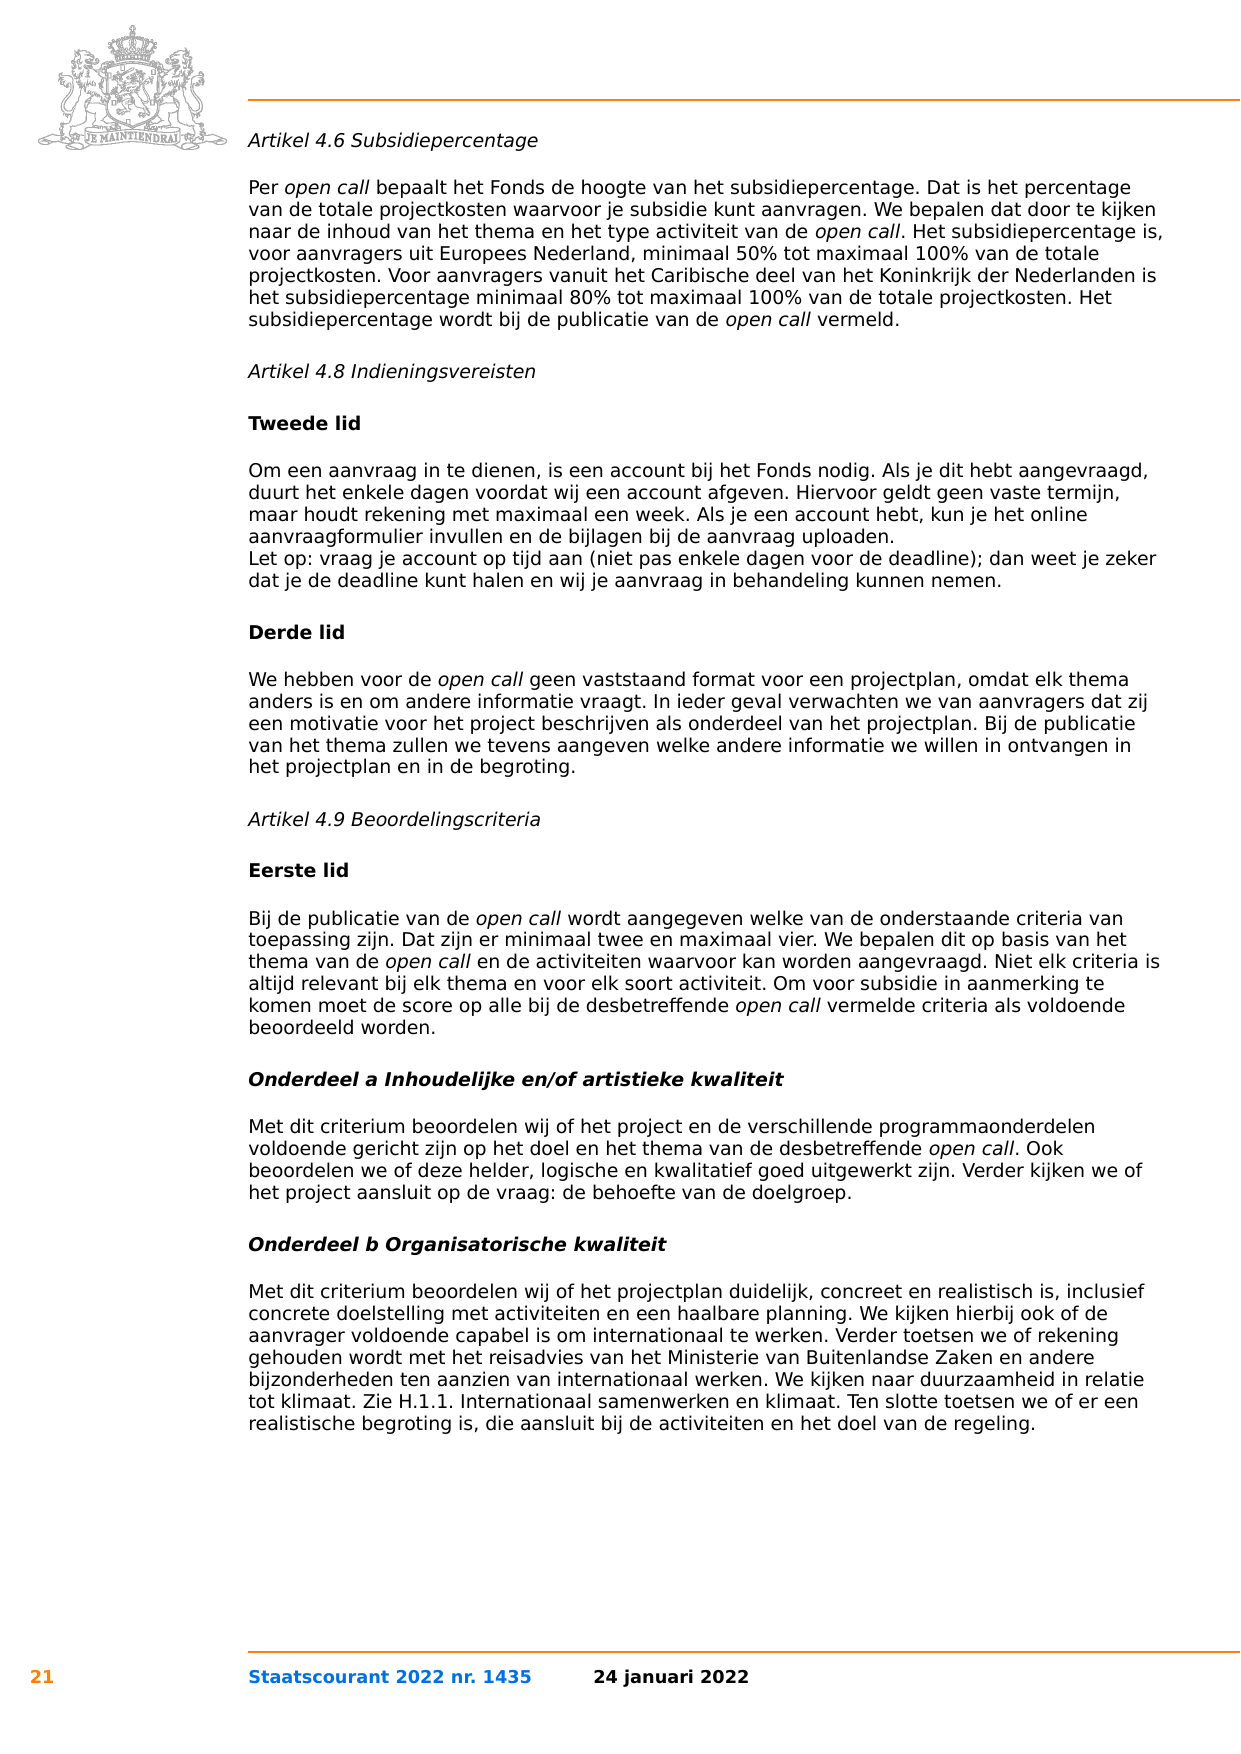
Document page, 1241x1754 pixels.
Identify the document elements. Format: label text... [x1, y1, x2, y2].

subtitle Tweede lid [248, 413, 1163, 435]
subtitle Eerste lid [248, 860, 1163, 882]
subtitle Artikel 4.8 Indieningsvereisten [248, 361, 1163, 383]
text Met dit criterium beoordelen wij of het projectplan duidelijk, concreet en realistisch is, inclusief concrete doelstelling met activiteiten en een haalbare planning. We kijken hierbij ook of de aanvrager voldoende capabel is om internationaal te werken. Verder toetsen we of rekening gehouden wordt met het reisadvies van het Ministerie van Buitenlandse Zaken en andere bijzonderheden ten aanzien van internationaal werken. We kijken naar duurzaamheid in relatie tot klimaat. Zie H.1.1. Internationaal samenwerken en klimaat. Ten slotte toetsen we of er een realistische begroting is, die aansluit bij de activiteiten en het doel van de regeling. [248, 1281, 1163, 1435]
picture [38, 25, 227, 150]
text Per open call bepaalt het Fonds de hoogte van het subsidiepercentage. Dat is het percentage van de totale projectkosten waarvoor je subsidie kunt aanvragen. We bepalen dat door te kijken naar de inhoud van het thema en het type activiteit van de open call. Het subsidiepercentage is, voor aanvragers uit Europees Nederland, minimaal 50% tot maximaal 100% van de totale projectkosten. Voor aanvragers vanuit het Caribische deel van het Koninkrijk der Nederlanden is het subsidiepercentage minimaal 80% tot maximaal 100% van de totale projectkosten. Het subsidiepercentage wordt bij de publicatie van de open call vermeld. [248, 177, 1163, 331]
subtitle Derde lid [248, 622, 1163, 643]
text Met dit criterium beoordelen wij of het project en de verschillende programmaonderdelen voldoende gericht zijn op het doel en het thema van de desbetreffende open call. Ook beoordelen we of deze helder, logische en kwalitatief goed uitgewerkt zijn. Verder kijken we of het project aansluit op de vraag: de behoefte van de doelgroep. [248, 1116, 1163, 1204]
text Om een aanvraag in te dienen, is een account bij het Fonds nodig. Als je dit hebt aangevraagd, duurt het enkele dagen voordat wij een account afgeven. Hiervoor geldt geen vaste termijn, maar houdt rekening met maximaal een week. Als je een account hebt, kun je het online aanvraagformulier invullen en de bijlagen bij de aanvraag uploaden. [248, 460, 1163, 548]
subtitle Onderdeel b Organisatorische kwaliteit [248, 1234, 1163, 1256]
text Bij de publicatie van de open call wordt aangegeven welke van de onderstaande criteria van toepassing zijn. Dat zijn er minimaal twee en maximaal vier. We bepalen dit op basis van het thema van de open call en de activiteiten waarvoor kan worden aangevraagd. Niet elk criteria is altijd relevant bij elk thema en voor elk soort activiteit. Om voor subsidie in aanmerking te komen moet de score op alle bij de desbetreffende open call vermelde criteria als voldoende beoordeeld worden. [248, 907, 1163, 1039]
subtitle Onderdeel a Inhoudelijke en/of artistieke kwaliteit [248, 1069, 1163, 1091]
subtitle Artikel 4.6 Subsidiepercentage [248, 130, 1163, 152]
text We hebben voor de open call geen vaststaand format voor een projectplan, omdat elk thema anders is en om andere informatie vraagt. In ieder geval verwachten we van aanvragers dat zij een motivatie voor het project beschrijven als onderdeel van het projectplan. Bij de publicatie van het thema zullen we tevens aangeven welke andere informatie we willen in ontvangen in het projectplan en in de begroting. [248, 668, 1163, 778]
text Let op: vraag je account op tijd aan (niet pas enkele dagen voor de deadline); dan weet je zeker dat je de deadline kunt halen en wij je aanvraag in behandeling kunnen nemen. [248, 548, 1163, 592]
subtitle Artikel 4.9 Beoordelingscriteria [248, 808, 1163, 830]
